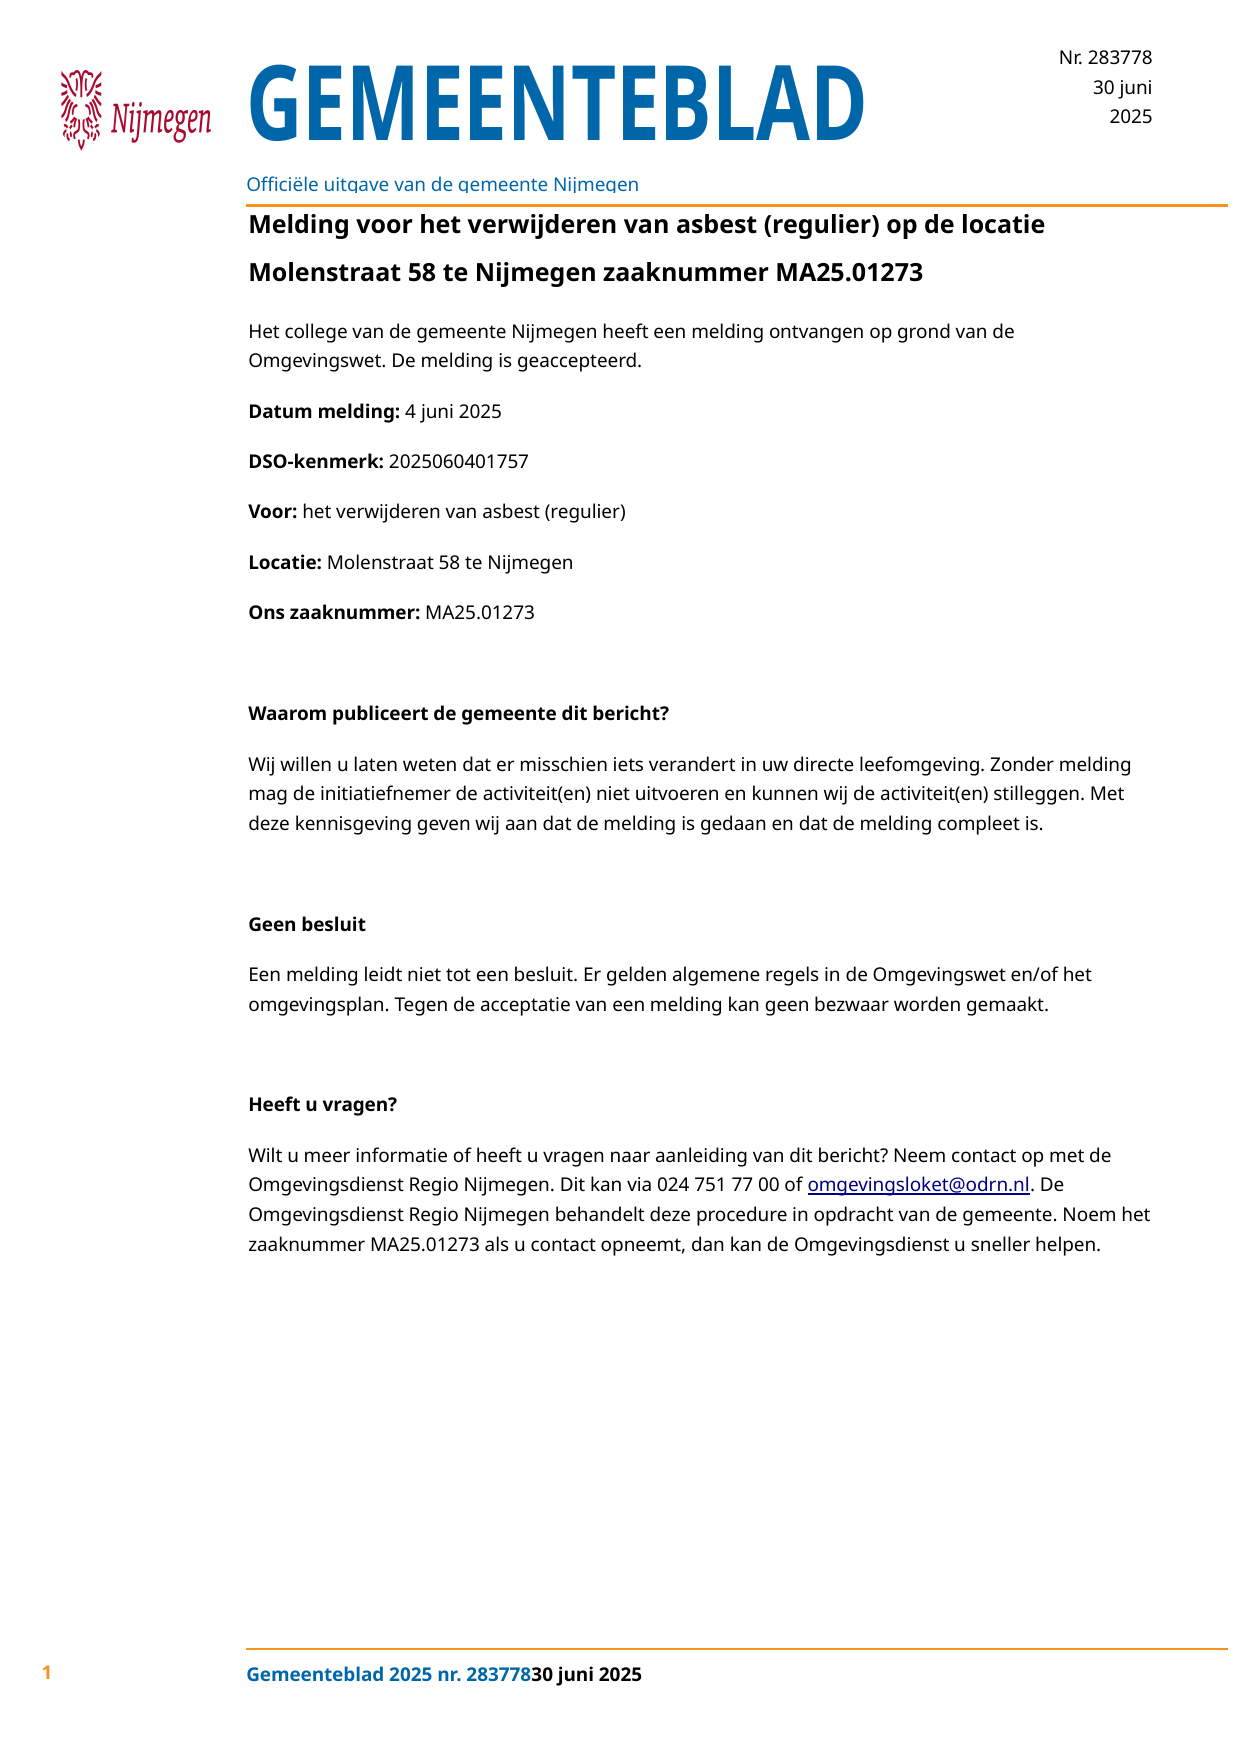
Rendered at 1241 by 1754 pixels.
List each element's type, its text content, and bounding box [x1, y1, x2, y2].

text Geen besluit [248, 911, 1152, 937]
text Wij willen u laten weten dat er misschien iets verandert in uw directe leefomgeving. Zonder melding mag de initiatiefnemer de activiteit(en) niet uitvoeren en kunnen wij de activiteit(en) stilleggen. Met deze kennisgeving geven wij aan dat de melding is gedaan en dat de melding compleet is. [248, 751, 1152, 836]
text Voor: het verwijderen van asbest (regulier) [248, 499, 1152, 524]
text Ons zaaknummer: MA25.01273 [248, 599, 1152, 625]
text Heeft u vragen? [248, 1092, 1152, 1117]
text Een melding leidt niet tot een besluit. Er gelden algemene regels in de Omgevingswet en/of het omgevingsplan. Tegen de acceptatie van een melding kan geen bezwaar worden gemaakt. [248, 961, 1152, 1017]
text Wilt u meer informatie of heeft u vragen naar aanleiding van dit bericht? Neem contact op met de Omgevingsdienst Regio Nijmegen. Dit kan via 024 751 77 00 of omgevingsloket@odrn.nl. De Omgevingsdienst Regio Nijmegen behandelt deze procedure in opdracht van de gemeente. Noem het zaaknummer MA25.01273 als u contact opneemt, dan kan de Omgevingsdienst u sneller helpen. [248, 1142, 1152, 1257]
picture [41, 47, 231, 172]
text Waarom publiceert de gemeente dit bericht? [248, 700, 1152, 726]
text Datum melding: 4 juni 2025 [248, 398, 1152, 424]
text Melding voor het verwijderen van asbest (regulier) op de locatie Molenstraat 58 te Nijmegen zaaknummer MA25.01273 [248, 207, 1152, 288]
text Het college van de gemeente Nijmegen heeft een melding ontvangen op grond van de Omgevingswet. De melding is geaccepteerd. [248, 318, 1152, 373]
text Locatie: Molenstraat 58 te Nijmegen [248, 549, 1152, 575]
text DSO-kenmerk: 2025060401757 [248, 448, 1152, 474]
